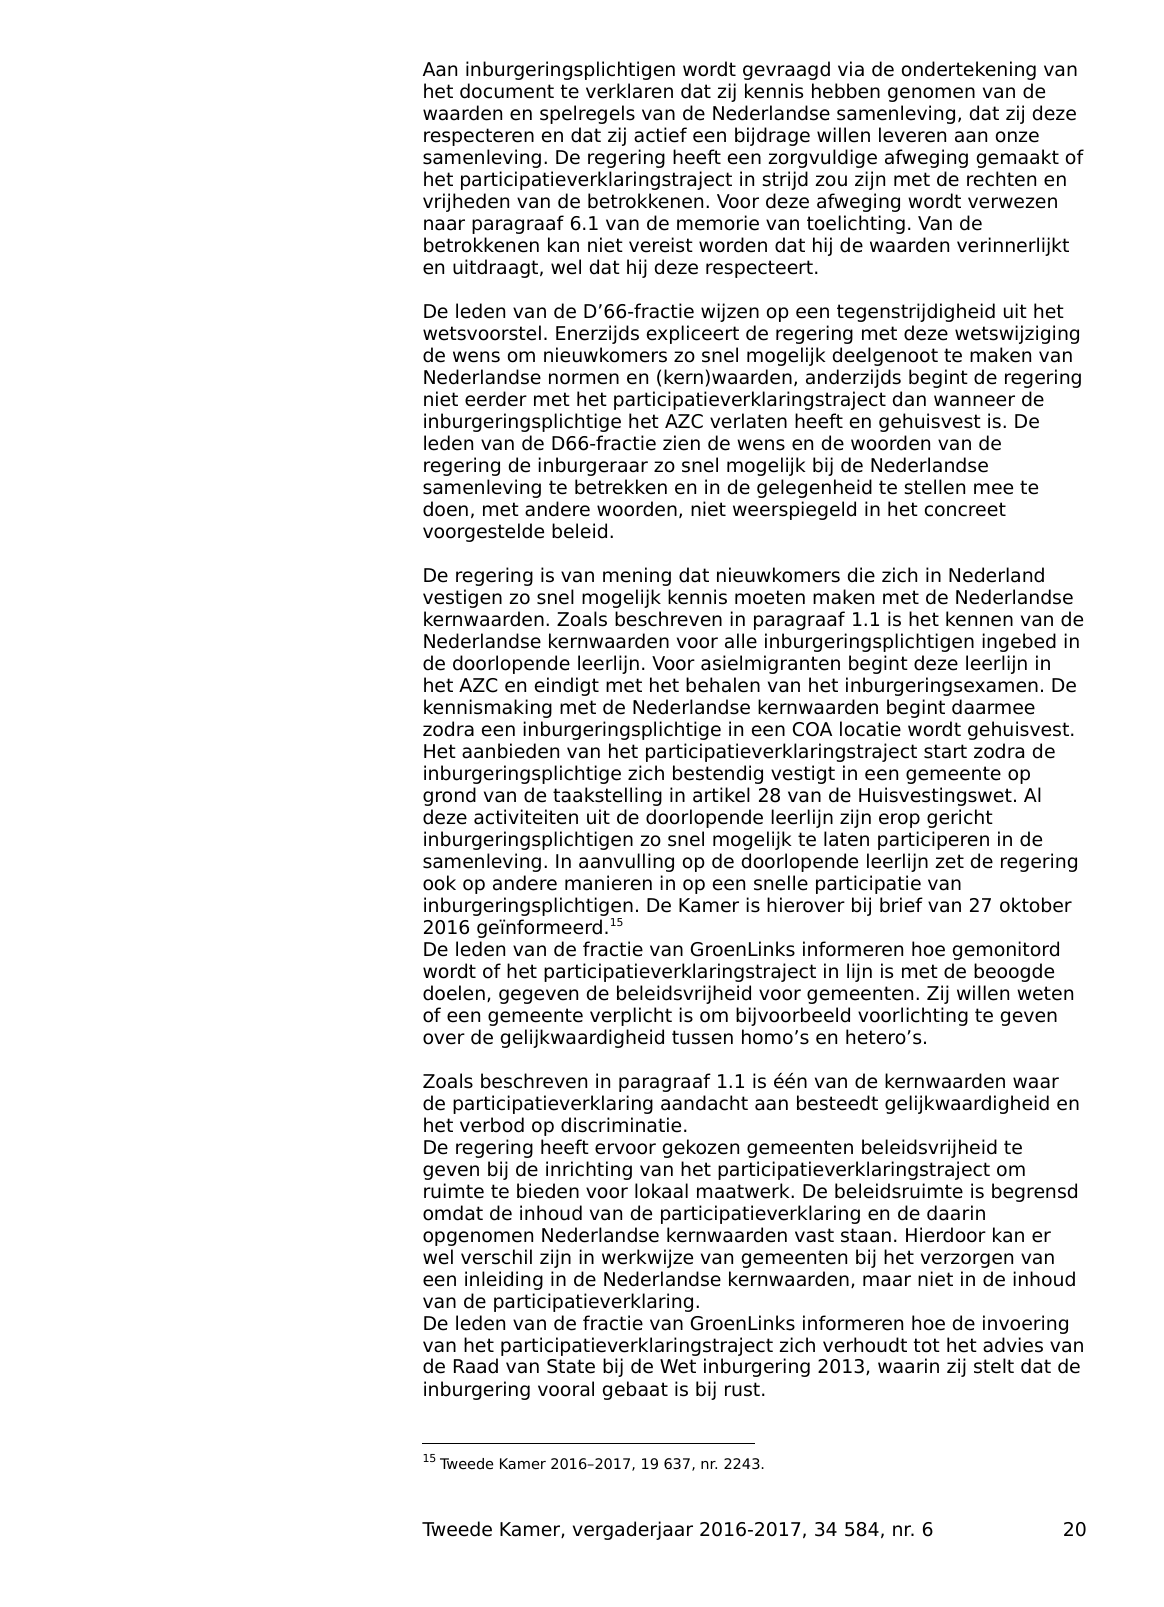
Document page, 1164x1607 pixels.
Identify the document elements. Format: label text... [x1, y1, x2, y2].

text De leden van de D’66-fractie wijzen op een tegenstrijdigheid uit het wetsvoorstel. Enerzijds expliceert de regering met deze wetswijziging de wens om nieuwkomers zo snel mogelijk deelgenoot te maken van Nederlandse normen en (kern)waarden, anderzijds begint de regering niet eerder met het participatieverklaringstraject dan wanneer de inburgeringsplichtige het AZC verlaten heeft en gehuisvest is. De leden van de D66-fractie zien de wens en de woorden van de regering de inburgeraar zo snel mogelijk bij de Nederlandse samenleving te betrekken en in de gelegenheid te stellen mee te doen, met andere woorden, niet weerspiegeld in het concreet voorgestelde beleid. [422, 301, 1087, 543]
text De leden van de fractie van GroenLinks informeren hoe gemonitord wordt of het participatieverklaringstraject in lijn is met de beoogde doelen, gegeven de beleidsvrijheid voor gemeenten. Zij willen weten of een gemeente verplicht is om bijvoorbeeld voorlichting te geven over de gelijkwaardigheid tussen homo’s en hetero’s. [422, 939, 1087, 1048]
text De leden van de fractie van GroenLinks informeren hoe de invoering van het participatieverklaringstraject zich verhoudt tot het advies van de Raad van State bij de Wet inburgering 2013, waarin zij stelt dat de inburgering vooral gebaat is bij rust. [422, 1312, 1087, 1400]
text De regering is van mening dat nieuwkomers die zich in Nederland vestigen zo snel mogelijk kennis moeten maken met de Nederlandse kernwaarden. Zoals beschreven in paragraaf 1.1 is het kennen van de Nederlandse kernwaarden voor alle inburgeringsplichtigen ingebed in de doorlopende leerlijn. Voor asielmigranten begint deze leerlijn in het AZC en eindigt met het behalen van het inburgeringsexamen. De kennismaking met de Nederlandse kernwaarden begint daarmee zodra een inburgeringsplichtige in een COA locatie wordt gehuisvest. Het aanbieden van het participatieverklaringstraject start zodra de inburgeringsplichtige zich bestendig vestigt in een gemeente op grond van de taakstelling in artikel 28 van de Huisvestingswet. Al deze activiteiten uit de doorlopende leerlijn zijn erop gericht inburgeringsplichtigen zo snel mogelijk te laten participeren in de samenleving. In aanvulling op de doorlopende leerlijn zet de regering ook op andere manieren in op een snelle participatie van inburgeringsplichtigen. De Kamer is hierover bij brief van 27 oktober 2016 geïnformeerd. [422, 565, 1087, 939]
text De regering heeft ervoor gekozen gemeenten beleidsvrijheid te geven bij de inrichting van het participatieverklaringstraject om ruimte te bieden voor lokaal maatwerk. De beleidsruimte is begrensd omdat de inhoud van de participatieverklaring en de daarin opgenomen Nederlandse kernwaarden vast staan. Hierdoor kan er wel verschil zijn in werkwijze van gemeenten bij het verzorgen van een inleiding in de Nederlandse kernwaarden, maar niet in de inhoud van de participatieverklaring. [422, 1137, 1087, 1312]
text Tweede Kamer 2016–2017, 19 637, nr. 2243. [422, 1452, 1087, 1474]
text Aan inburgeringsplichtigen wordt gevraagd via de ondertekening van het document te verklaren dat zij kennis hebben genomen van de waarden en spelregels van de Nederlandse samenleving, dat zij deze respecteren en dat zij actief een bijdrage willen leveren aan onze samenleving. De regering heeft een zorgvuldige afweging gemaakt of het participatieverklaringstraject in strijd zou zijn met de rechten en vrijheden van de betrokkenen. Voor deze afweging wordt verwezen naar paragraaf 6.1 van de memorie van toelichting. Van de betrokkenen kan niet vereist worden dat hij de waarden verinnerlijkt en uitdraagt, wel dat hij deze respecteert. [422, 59, 1087, 279]
text Zoals beschreven in paragraaf 1.1 is één van de kernwaarden waar de participatieverklaring aandacht aan besteedt gelijkwaardigheid en het verbod op discriminatie. [422, 1071, 1087, 1137]
